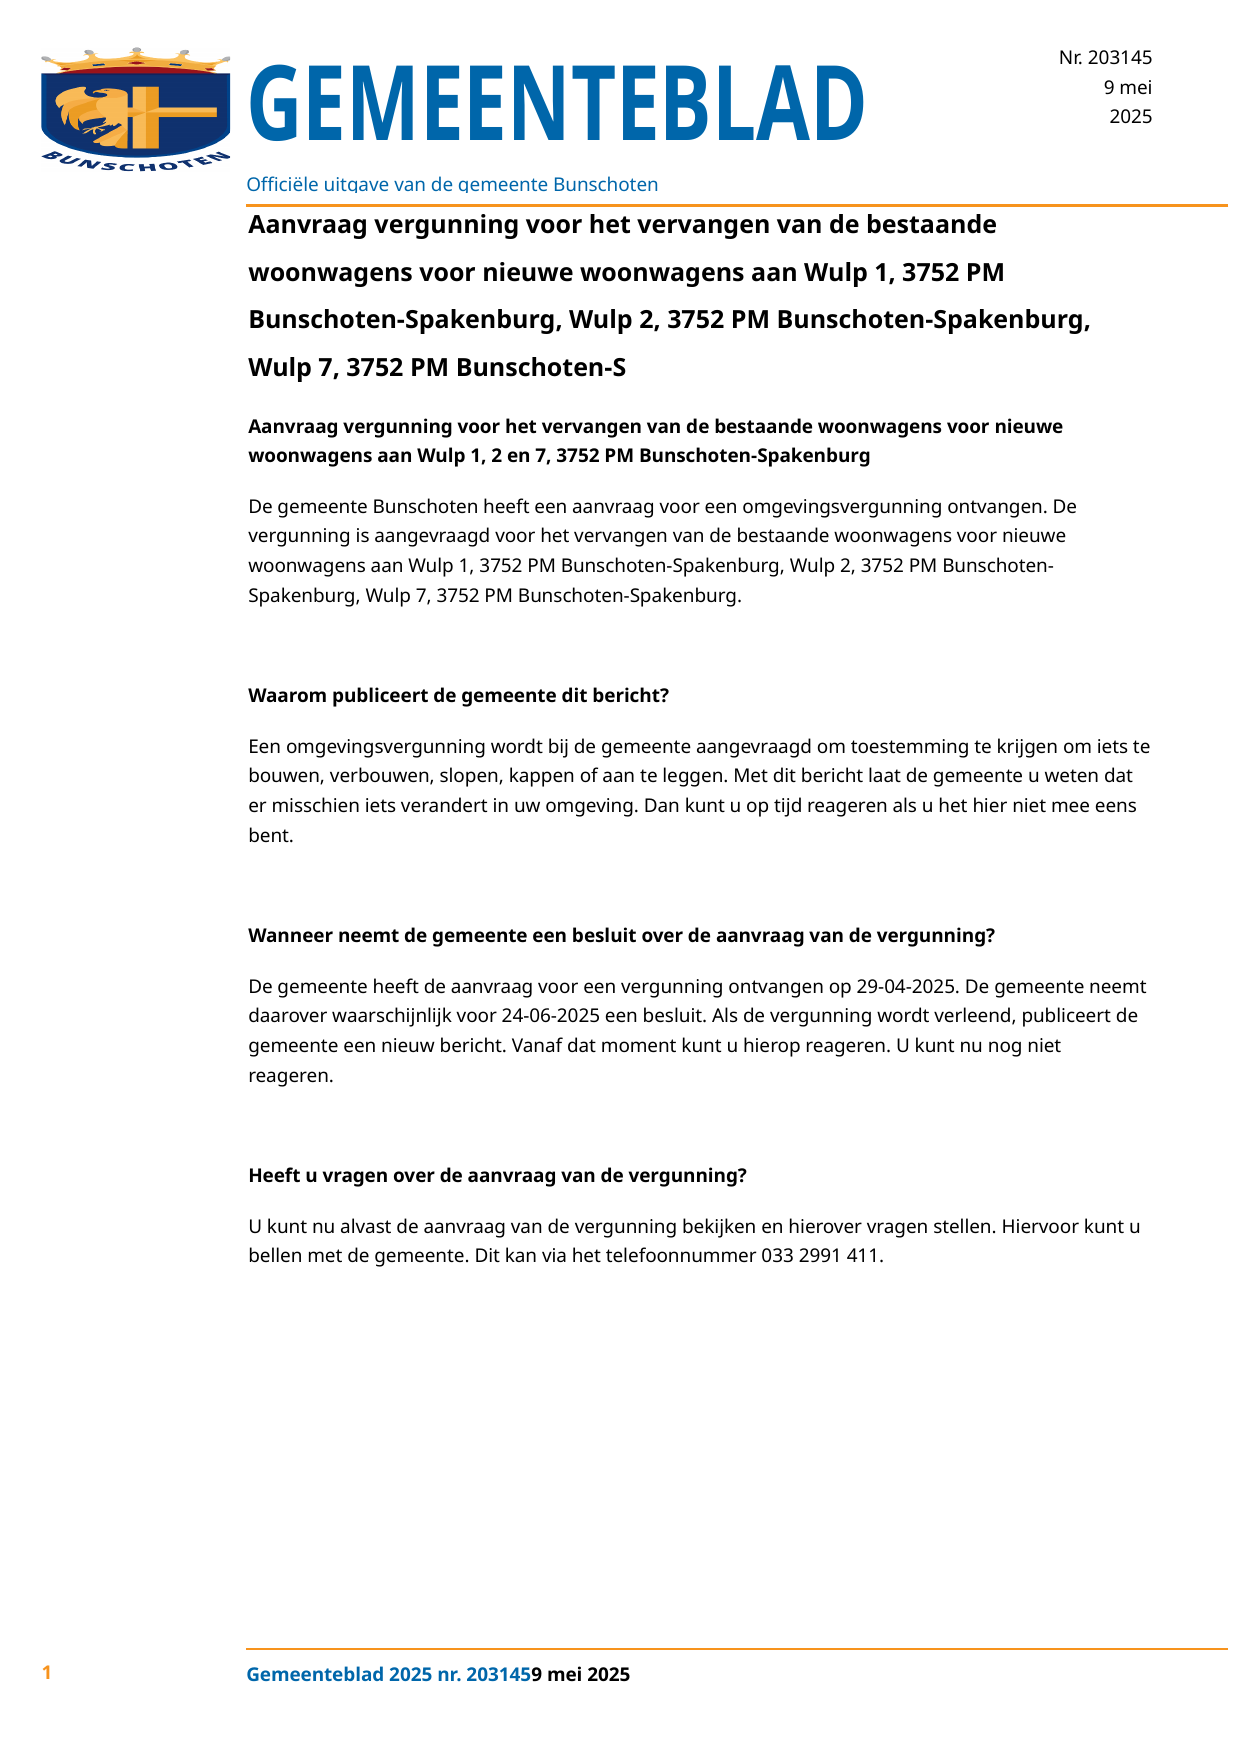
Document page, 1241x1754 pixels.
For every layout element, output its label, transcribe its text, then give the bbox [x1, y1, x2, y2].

text Waarom publiceert de gemeente dit bericht? [248, 683, 1152, 708]
picture [41, 47, 231, 172]
text Een omgevingsvergunning wordt bij de gemeente aangevraagd om toestemming te krijgen om iets te bouwen, verbouwen, slopen, kappen of aan te leggen. Met dit bericht laat de gemeente u weten dat er misschien iets verandert in uw omgeving. Dan kunt u op tijd reageren als u het hier niet mee eens bent. [248, 733, 1152, 848]
text De gemeente heeft de aanvraag voor een vergunning ontvangen op 29-04-2025. De gemeente neemt daarover waarschijnlijk voor 24-06-2025 een besluit. Als de vergunning wordt verleend, publiceert de gemeente een nieuw bericht. Vanaf dat moment kunt u hierop reageren. U kunt nu nog niet reageren. [248, 973, 1152, 1088]
text De gemeente Bunschoten heeft een aanvraag voor een omgevingsvergunning ontvangen. De vergunning is aangevraagd voor het vervangen van de bestaande woonwagens voor nieuwe woonwagens aan Wulp 1, 3752 PM Bunschoten-Spakenburg, Wulp 2, 3752 PM Bunschoten-Spakenburg, Wulp 7, 3752 PM Bunschoten-Spakenburg. [248, 493, 1152, 608]
text Aanvraag vergunning voor het vervangen van de bestaande woonwagens voor nieuwe woonwagens aan Wulp 1, 3752 PM Bunschoten-Spakenburg, Wulp 2, 3752 PM Bunschoten-Spakenburg, Wulp 7, 3752 PM Bunschoten-S [248, 207, 1152, 384]
text Aanvraag vergunning voor het vervangen van de bestaande woonwagens voor nieuwe woonwagens aan Wulp 1, 2 en 7, 3752 PM Bunschoten-Spakenburg [248, 413, 1152, 468]
text U kunt nu alvast de aanvraag van de vergunning bekijken en hierover vragen stellen. Hiervoor kunt u bellen met de gemeente. Dit kan via het telefoonnummer 033 2991 411. [248, 1213, 1152, 1268]
text Heeft u vragen over de aanvraag van de vergunning? [248, 1163, 1152, 1188]
text Wanneer neemt de gemeente een besluit over de aanvraag van de vergunning? [248, 923, 1152, 948]
